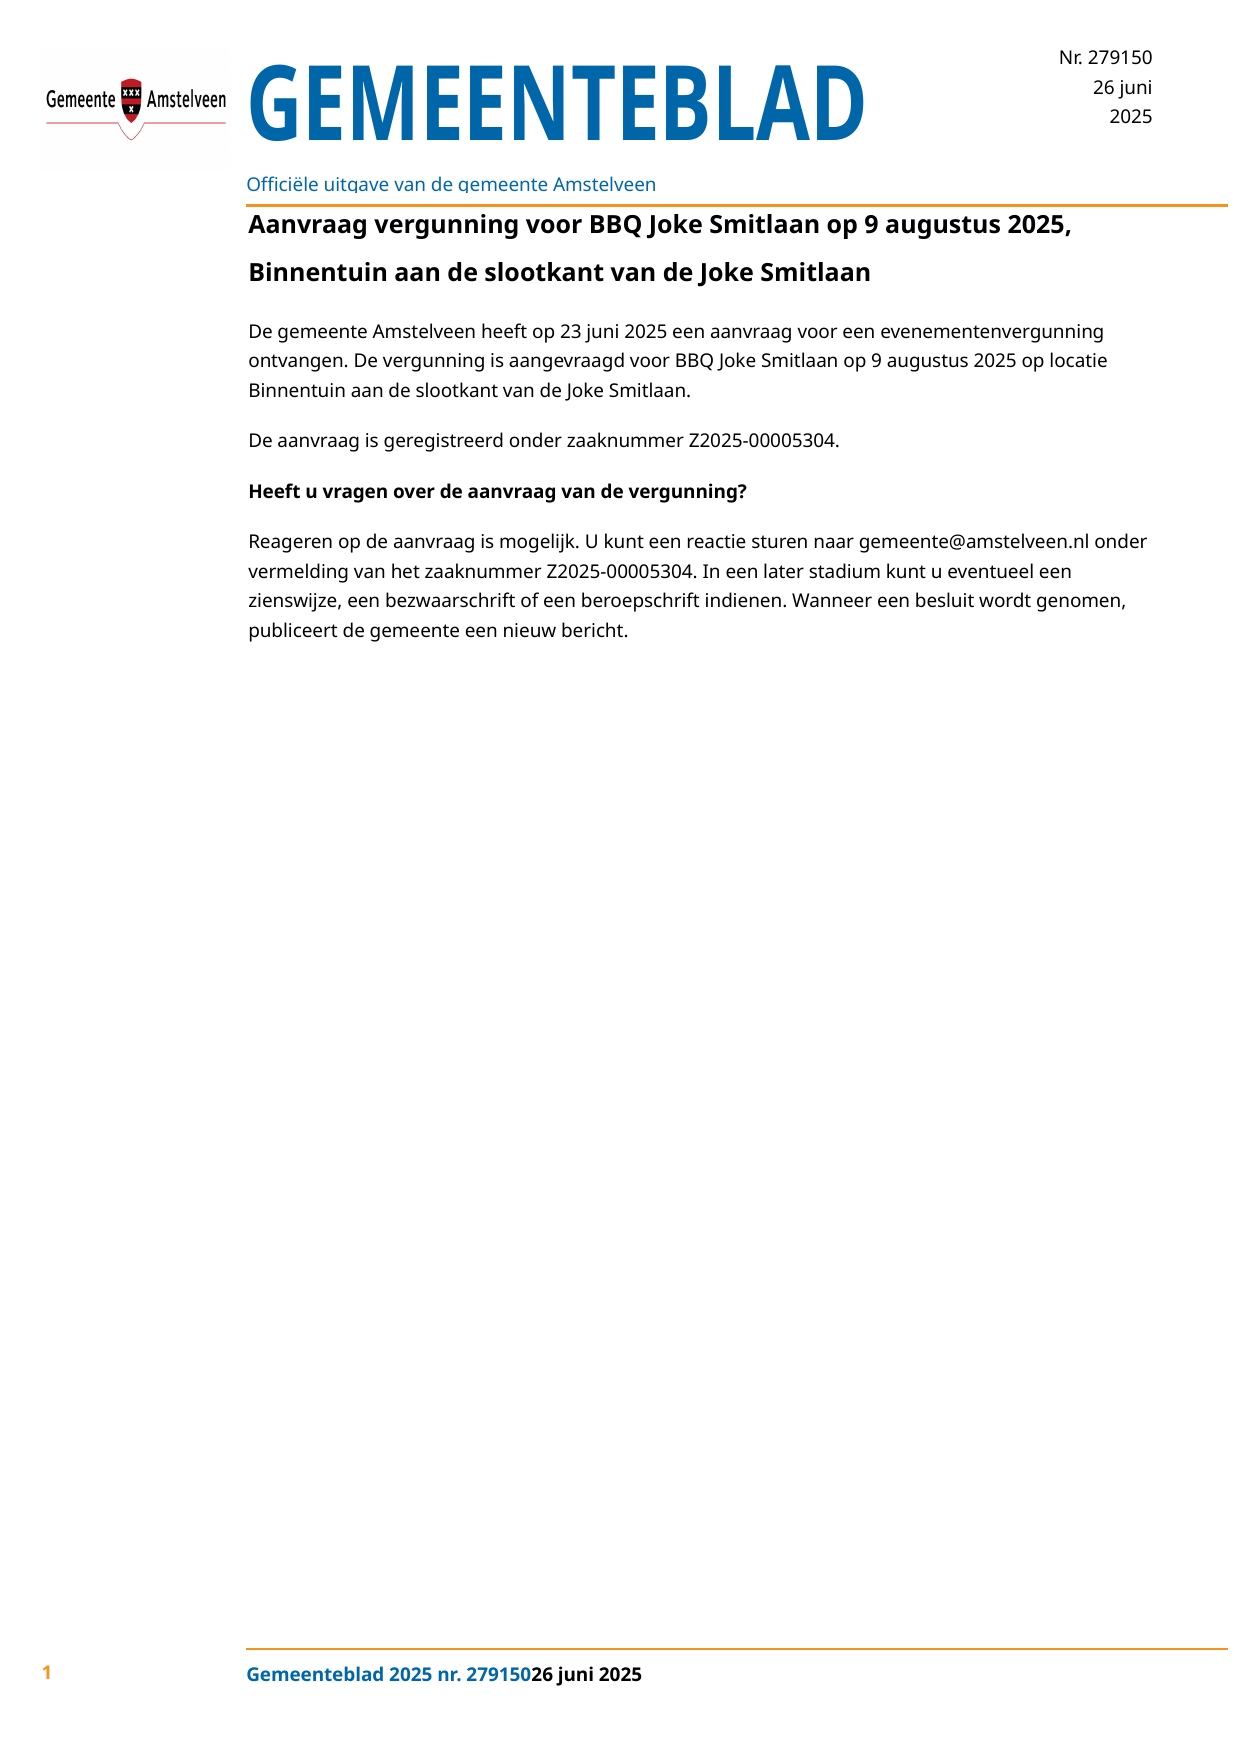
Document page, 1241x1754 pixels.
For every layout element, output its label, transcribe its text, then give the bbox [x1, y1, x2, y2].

text Heeft u vragen over de aanvraag van de vergunning? [248, 478, 1152, 504]
text Reageren op de aanvraag is mogelijk. U kunt een reactie sturen naar gemeente@amstelveen.nl onder vermelding van het zaaknummer Z2025-00005304. In een later stadium kunt u eventueel een zienswijze, een bezwaarschrift of een beroepschrift indienen. Wanneer een besluit wordt genomen, publiceert de gemeente een nieuw bericht. [248, 528, 1152, 643]
text De aanvraag is geregistreerd onder zaaknummer Z2025-00005304. [248, 427, 1152, 453]
picture [41, 47, 231, 172]
text De gemeente Amstelveen heeft op 23 juni 2025 een aanvraag voor een evenementenvergunning ontvangen. De vergunning is aangevraagd voor BBQ Joke Smitlaan op 9 augustus 2025 op locatie Binnentuin aan de slootkant van de Joke Smitlaan. [248, 318, 1152, 403]
text Aanvraag vergunning voor BBQ Joke Smitlaan op 9 augustus 2025, Binnentuin aan de slootkant van de Joke Smitlaan [248, 207, 1152, 288]
